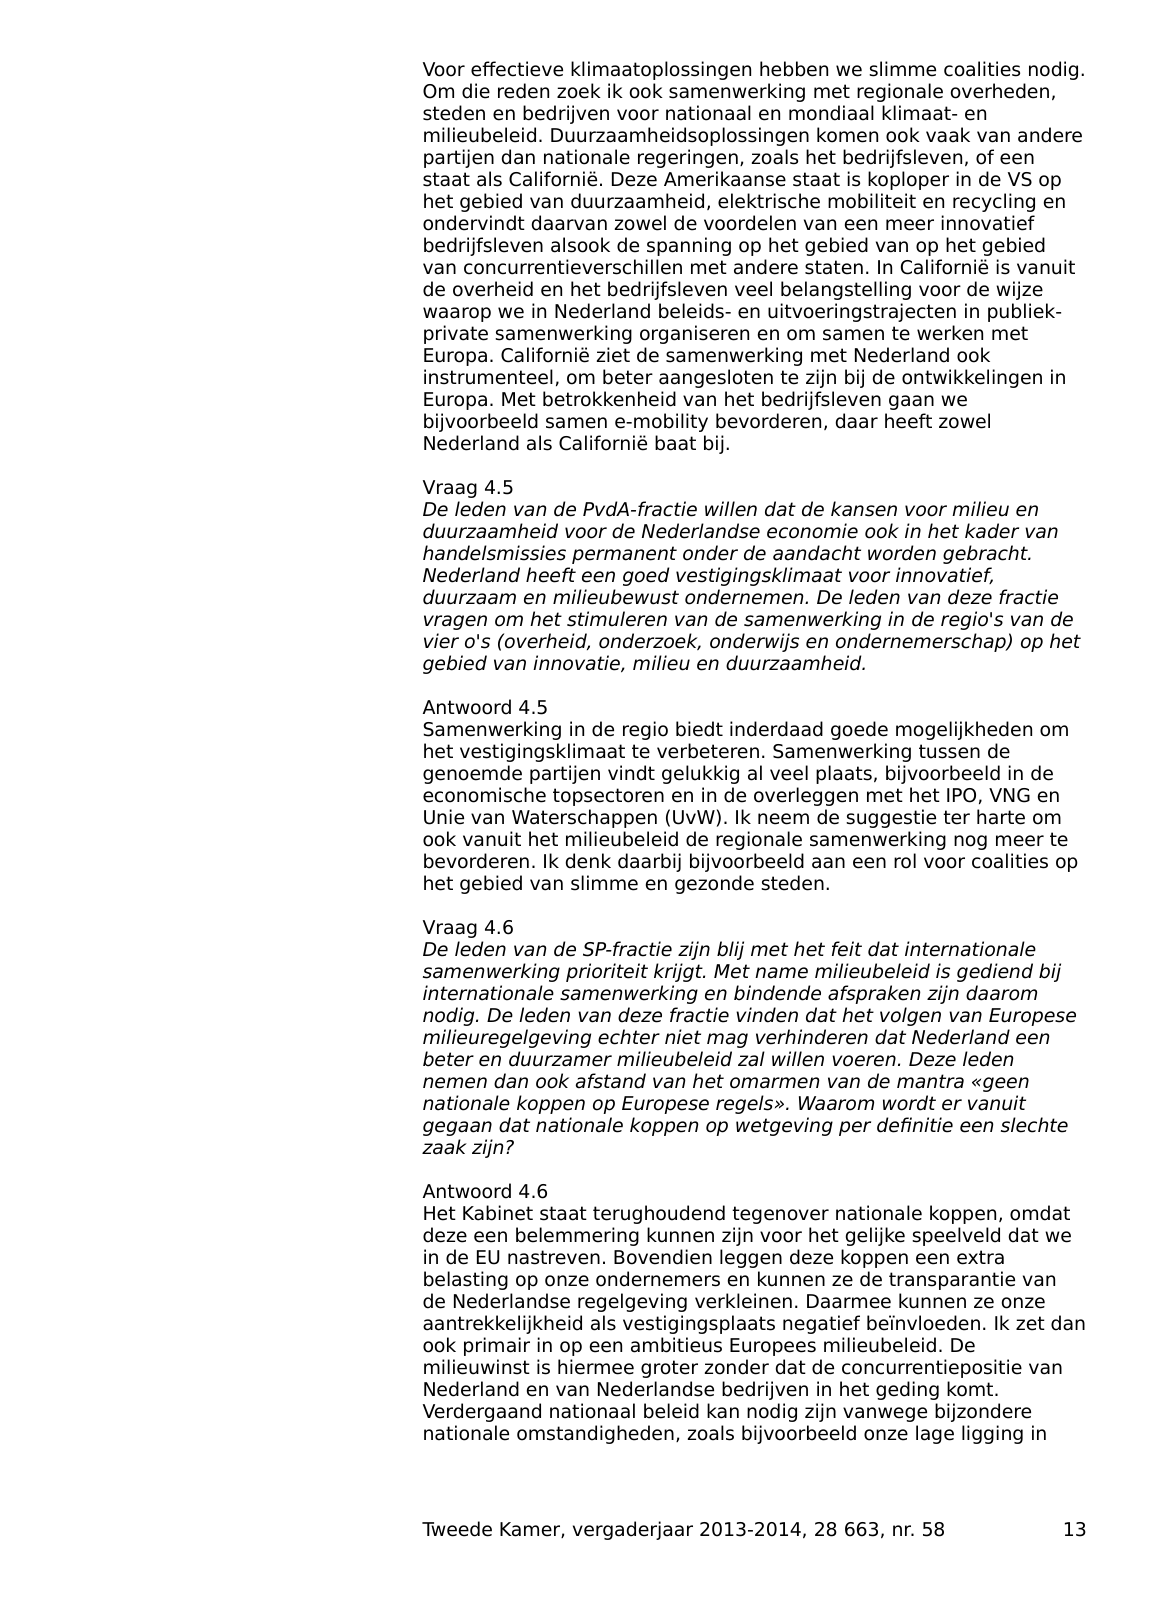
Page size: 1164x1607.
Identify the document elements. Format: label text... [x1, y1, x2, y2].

text De leden van de PvdA-fractie willen dat de kansen voor milieu en duurzaamheid voor de Nederlandse economie ook in het kader van handelsmissies permanent onder de aandacht worden gebracht. Nederland heeft een goed vestigingsklimaat voor innovatief, duurzaam en milieubewust ondernemen. De leden van deze fractie vragen om het stimuleren van de samenwerking in de regio's van de vier o's (overheid, onderzoek, onderwijs en ondernemerschap) op het gebied van innovatie, milieu en duurzaamheid. [422, 499, 1087, 675]
text Vraag 4.5 [422, 477, 1087, 499]
text Vraag 4.6 [422, 917, 1087, 939]
text De leden van de SP-fractie zijn blij met het feit dat internationale samenwerking prioriteit krijgt. Met name milieubeleid is gediend bij internationale samenwerking en bindende afspraken zijn daarom nodig. De leden van deze fractie vinden dat het volgen van Europese milieuregelgeving echter niet mag verhinderen dat Nederland een beter en duurzamer milieubeleid zal willen voeren. Deze leden nemen dan ook afstand van het omarmen van de mantra «geen nationale koppen op Europese regels». Waarom wordt er vanuit gegaan dat nationale koppen op wetgeving per definitie een slechte zaak zijn? [422, 939, 1087, 1159]
text Het Kabinet staat terughoudend tegenover nationale koppen, omdat deze een belemmering kunnen zijn voor het gelijke speelveld dat we in de EU nastreven. Bovendien leggen deze koppen een extra belasting op onze ondernemers en kunnen ze de transparantie van de Nederlandse regelgeving verkleinen. Daarmee kunnen ze onze aantrekkelijkheid als vestigingsplaats negatief beïnvloeden. Ik zet dan ook primair in op een ambitieus Europees milieubeleid. De milieuwinst is hiermee groter zonder dat de concurrentiepositie van Nederland en van Nederlandse bedrijven in het geding komt. Verdergaand nationaal beleid kan nodig zijn vanwege bijzondere nationale omstandigheden, zoals bijvoorbeeld onze lage ligging in [422, 1203, 1087, 1444]
text Antwoord 4.5 [422, 697, 1087, 719]
text Samenwerking in de regio biedt inderdaad goede mogelijkheden om het vestigingsklimaat te verbeteren. Samenwerking tussen de genoemde partijen vindt gelukkig al veel plaats, bijvoorbeeld in de economische topsectoren en in de overleggen met het IPO, VNG en Unie van Waterschappen (UvW). Ik neem de suggestie ter harte om ook vanuit het milieubeleid de regionale samenwerking nog meer te bevorderen. Ik denk daarbij bijvoorbeeld aan een rol voor coalities op het gebied van slimme en gezonde steden. [422, 719, 1087, 895]
text Antwoord 4.6 [422, 1181, 1087, 1203]
text Voor effectieve klimaatoplossingen hebben we slimme coalities nodig. Om die reden zoek ik ook samenwerking met regionale overheden, steden en bedrijven voor nationaal en mondiaal klimaat- en milieubeleid. Duurzaamheidsoplossingen komen ook vaak van andere partijen dan nationale regeringen, zoals het bedrijfsleven, of een staat als Californië. Deze Amerikaanse staat is koploper in de VS op het gebied van duurzaamheid, elektrische mobiliteit en recycling en ondervindt daarvan zowel de voordelen van een meer innovatief bedrijfsleven alsook de spanning op het gebied van op het gebied van concurrentieverschillen met andere staten. In Californië is vanuit de overheid en het bedrijfsleven veel belangstelling voor de wijze waarop we in Nederland beleids- en uitvoeringstrajecten in publiek-private samenwerking organiseren en om samen te werken met Europa. Californië ziet de samenwerking met Nederland ook instrumenteel, om beter aangesloten te zijn bij de ontwikkelingen in Europa. Met betrokkenheid van het bedrijfsleven gaan we bijvoorbeeld samen e-mobility bevorderen, daar heeft zowel Nederland als Californië baat bij. [422, 59, 1087, 455]
